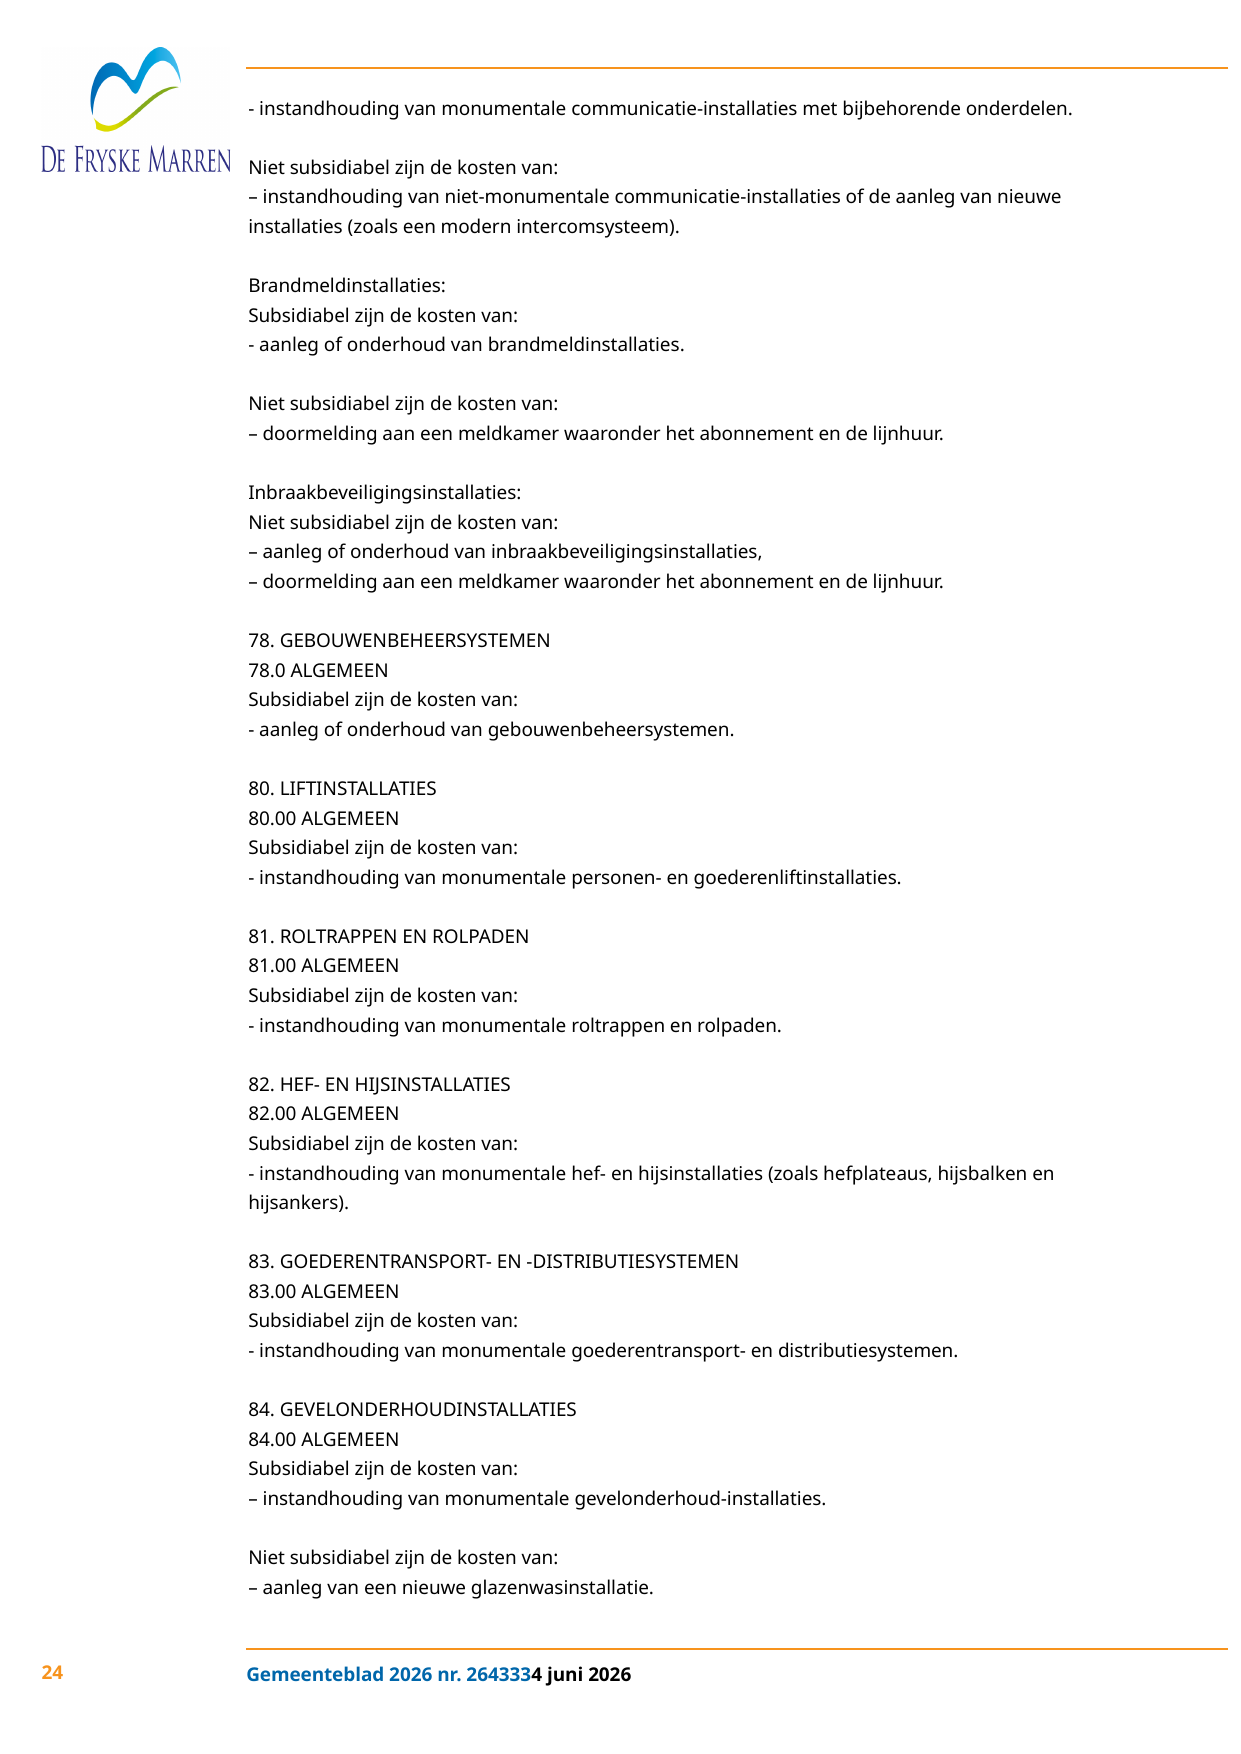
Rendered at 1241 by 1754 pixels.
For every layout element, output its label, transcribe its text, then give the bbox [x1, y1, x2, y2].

text Brandmeldinstallaties: [248, 272, 1152, 298]
text Subsidiabel zijn de kosten van: [248, 1130, 1152, 1156]
text Subsidiabel zijn de kosten van: [248, 982, 1152, 1008]
text – doormelding aan een meldkamer waaronder het abonnement en de lijnhuur. [248, 420, 1152, 446]
text - instandhouding van monumentale hef- en hijsinstallaties (zoals hefplateaus, hijsbalken en hijsankers). [248, 1160, 1152, 1215]
text 81.00 ALGEMEEN [248, 953, 1152, 978]
text - aanleg of onderhoud van brandmeldinstallaties. [248, 331, 1152, 357]
text – aanleg of onderhoud van inbraakbeveiligingsinstallaties, [248, 538, 1152, 564]
text 84.00 ALGEMEEN [248, 1426, 1152, 1452]
text Subsidiabel zijn de kosten van: [248, 302, 1152, 328]
text Subsidiabel zijn de kosten van: [248, 834, 1152, 860]
text - instandhouding van monumentale communicatie-installaties met bijbehorende onderdelen. [248, 95, 1152, 121]
text – instandhouding van monumentale gevelonderhoud-installaties. [248, 1485, 1152, 1511]
text – aanleg van een nieuwe glazenwasinstallatie. [248, 1574, 1152, 1600]
text 80.00 ALGEMEEN [248, 805, 1152, 831]
text 83. GOEDERENTRANSPORT- EN -DISTRIBUTIESYSTEMEN [248, 1248, 1152, 1274]
text - instandhouding van monumentale roltrappen en rolpaden. [248, 1012, 1152, 1038]
text 82. HEF- EN HIJSINSTALLATIES [248, 1071, 1152, 1097]
text - aanleg of onderhoud van gebouwenbeheersystemen. [248, 716, 1152, 742]
text 82.00 ALGEMEEN [248, 1101, 1152, 1126]
text Niet subsidiabel zijn de kosten van: [248, 1544, 1152, 1570]
text 81. ROLTRAPPEN EN ROLPADEN [248, 923, 1152, 949]
text 78. GEBOUWENBEHEERSYSTEMEN [248, 627, 1152, 653]
text - instandhouding van monumentale goederentransport- en distributiesystemen. [248, 1337, 1152, 1363]
text Subsidiabel zijn de kosten van: [248, 1308, 1152, 1333]
text Subsidiabel zijn de kosten van: [248, 1456, 1152, 1481]
text – instandhouding van niet-monumentale communicatie-installaties of de aanleg van nieuwe installaties (zoals een modern intercomsysteem). [248, 183, 1152, 239]
text Niet subsidiabel zijn de kosten van: [248, 509, 1152, 535]
text 78.0 ALGEMEEN [248, 657, 1152, 683]
text - instandhouding van monumentale personen- en goederenliftinstallaties. [248, 864, 1152, 890]
text 83.00 ALGEMEEN [248, 1278, 1152, 1304]
text 84. GEVELONDERHOUDINSTALLATIES [248, 1396, 1152, 1422]
picture [41, 47, 231, 172]
text Inbraakbeveiligingsinstallaties: [248, 479, 1152, 505]
text Niet subsidiabel zijn de kosten van: [248, 391, 1152, 416]
text – doormelding aan een meldkamer waaronder het abonnement en de lijnhuur. [248, 568, 1152, 594]
text Niet subsidiabel zijn de kosten van: [248, 154, 1152, 180]
text Subsidiabel zijn de kosten van: [248, 686, 1152, 712]
text 80. LIFTINSTALLATIES [248, 775, 1152, 801]
